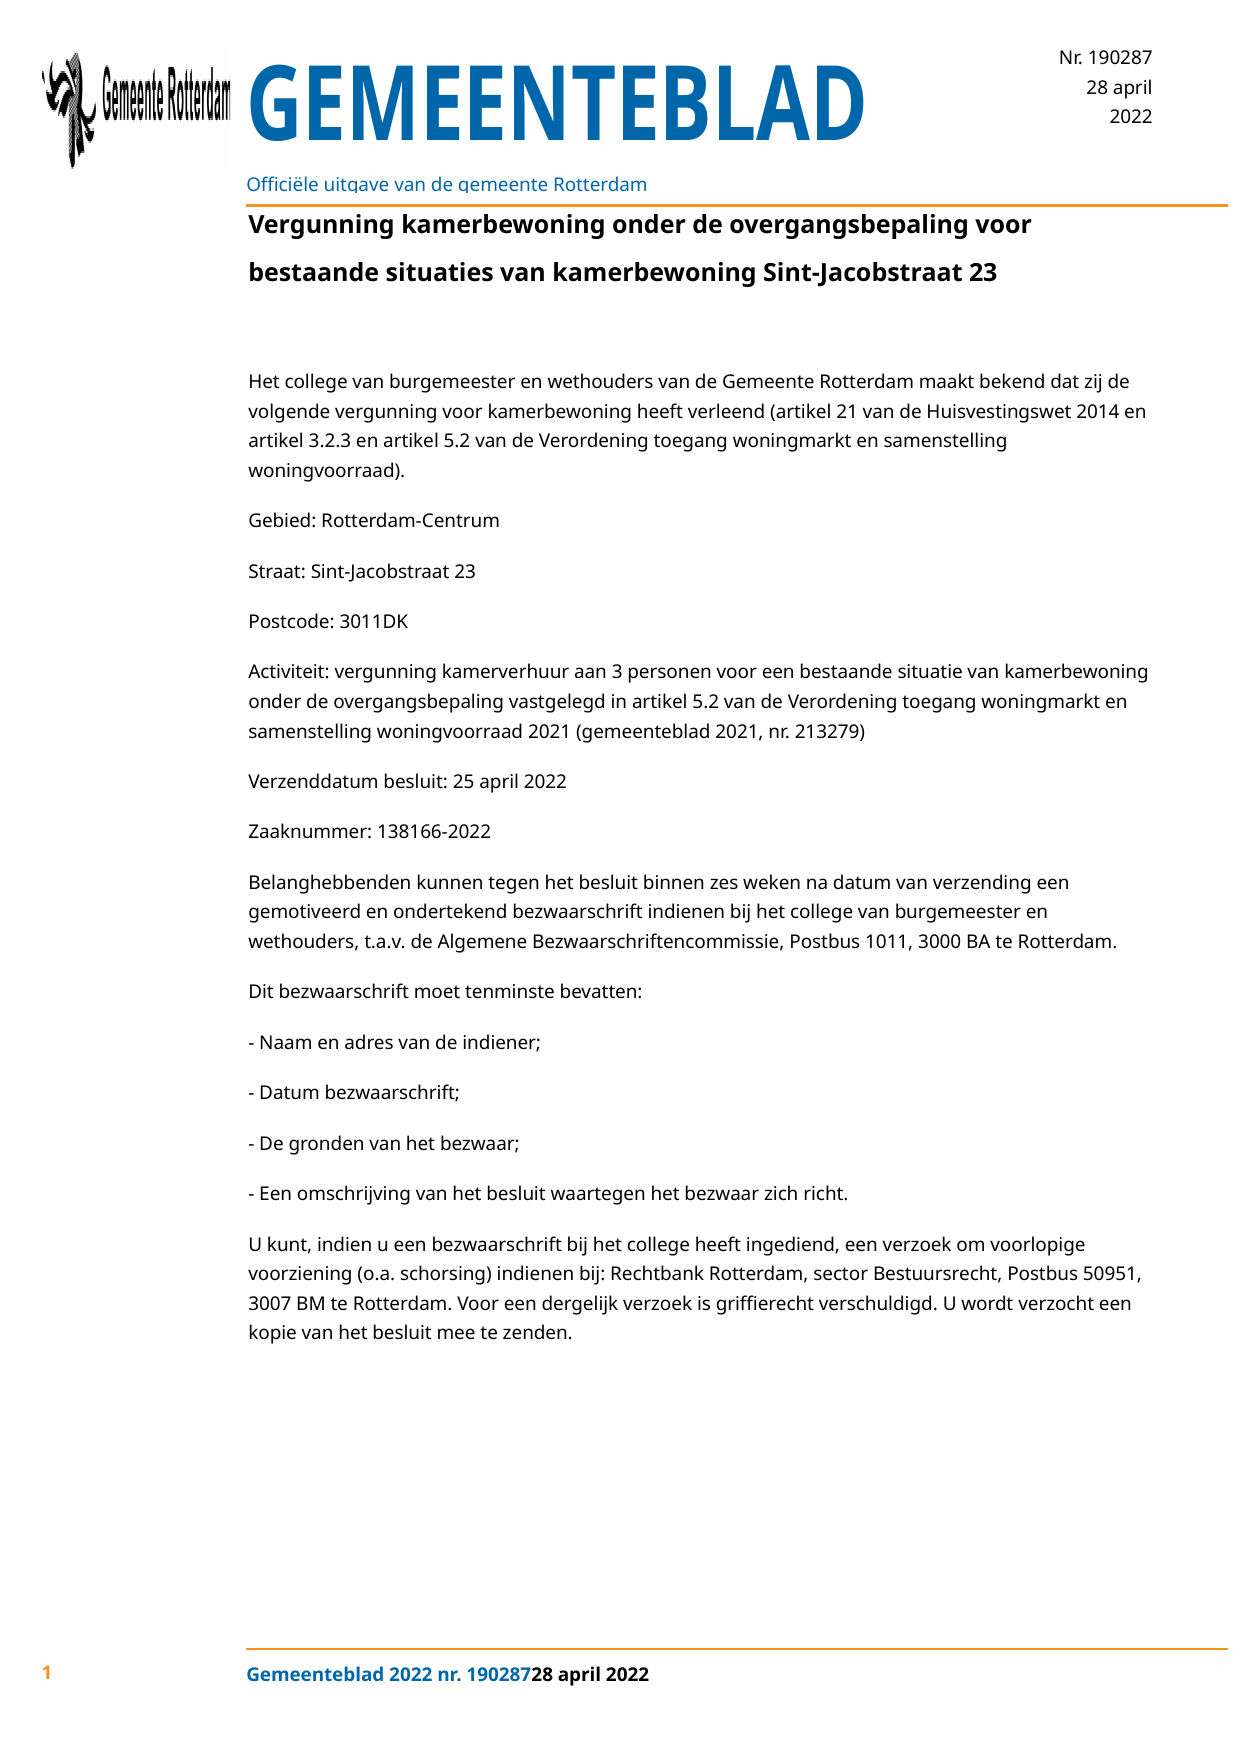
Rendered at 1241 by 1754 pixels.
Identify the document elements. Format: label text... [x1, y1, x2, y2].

text Zaaknummer: 138166-2022 [248, 819, 1152, 844]
text U kunt, indien u een bezwaarschrift bij het college heeft ingediend, een verzoek om voorlopige voorziening (o.a. schorsing) indienen bij: Rechtbank Rotterdam, sector Bestuursrecht, Postbus 50951, 3007 BM te Rotterdam. Voor een dergelijk verzoek is griffierecht verschuldigd. U wordt verzocht een kopie van het besluit mee te zenden. [248, 1231, 1152, 1345]
text Het college van burgemeester en wethouders van de Gemeente Rotterdam maakt bekend dat zij de volgende vergunning voor kamerbewoning heeft verleend (artikel 21 van de Huisvestingswet 2014 en artikel 3.2.3 en artikel 5.2 van de Verordening toegang woningmarkt en samenstelling woningvoorraad). [248, 368, 1152, 483]
text - Datum bezwaarschrift; [248, 1079, 1152, 1105]
text Postcode: 3011DK [248, 608, 1152, 634]
text - Een omschrijving van het besluit waartegen het bezwaar zich richt. [248, 1180, 1152, 1206]
text Straat: Sint-Jacobstraat 23 [248, 558, 1152, 584]
text Dit bezwaarschrift moet tenminste bevatten: [248, 979, 1152, 1004]
text Belanghebbenden kunnen tegen het besluit binnen zes weken na datum van verzending een gemotiveerd en ondertekend bezwaarschrift indienen bij het college van burgemeester en wethouders, t.a.v. de Algemene Bezwaarschriftencommissie, Postbus 1011, 3000 BA te Rotterdam. [248, 869, 1152, 954]
text - Naam en adres van de indiener; [248, 1029, 1152, 1055]
picture [41, 47, 231, 172]
text Gebied: Rotterdam-Centrum [248, 507, 1152, 533]
text - De gronden van het bezwaar; [248, 1130, 1152, 1156]
text Verzenddatum besluit: 25 april 2022 [248, 768, 1152, 794]
text Activiteit: vergunning kamerverhuur aan 3 personen voor een bestaande situatie van kamerbewoning onder de overgangsbepaling vastgelegd in artikel 5.2 van de Verordening toegang woningmarkt en samenstelling woningvoorraad 2021 (gemeenteblad 2021, nr. 213279) [248, 659, 1152, 744]
text Vergunning kamerbewoning onder de overgangsbepaling voor bestaande situaties van kamerbewoning Sint-Jacobstraat 23 [248, 207, 1152, 288]
